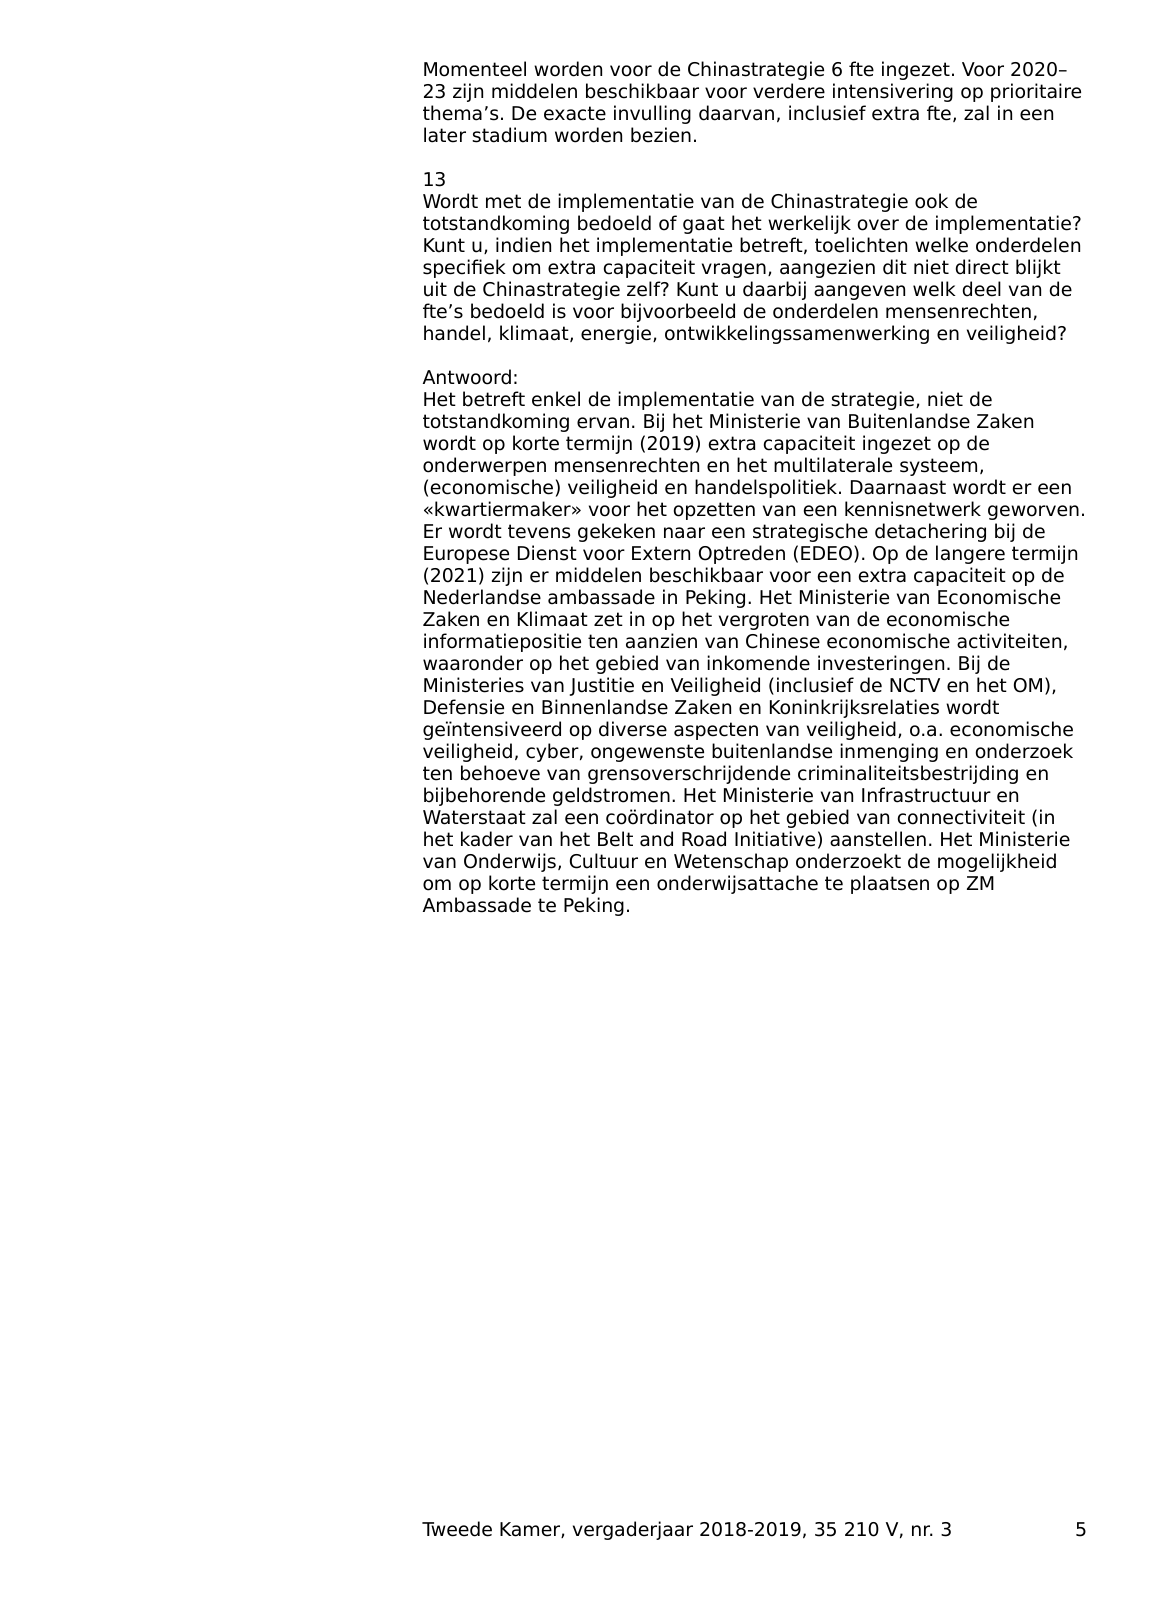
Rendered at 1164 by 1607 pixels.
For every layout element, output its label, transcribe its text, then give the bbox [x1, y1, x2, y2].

text 13 [422, 169, 1087, 191]
text Antwoord: [422, 367, 1087, 389]
text Wordt met de implementatie van de Chinastrategie ook de totstandkoming bedoeld of gaat het werkelijk over de implementatie? Kunt u, indien het implementatie betreft, toelichten welke onderdelen specifiek om extra capaciteit vragen, aangezien dit niet direct blijkt uit de Chinastrategie zelf? Kunt u daarbij aangeven welk deel van de fte’s bedoeld is voor bijvoorbeeld de onderdelen mensenrechten, handel, klimaat, energie, ontwikkelingssamenwerking en veiligheid? [422, 191, 1087, 345]
text Momenteel worden voor de Chinastrategie 6 fte ingezet. Voor 2020–23 zijn middelen beschikbaar voor verdere intensivering op prioritaire thema’s. De exacte invulling daarvan, inclusief extra fte, zal in een later stadium worden bezien. [422, 59, 1087, 147]
text Het betreft enkel de implementatie van de strategie, niet de totstandkoming ervan. Bij het Ministerie van Buitenlandse Zaken wordt op korte termijn (2019) extra capaciteit ingezet op de onderwerpen mensenrechten en het multilaterale systeem, (economische) veiligheid en handelspolitiek. Daarnaast wordt er een «kwartiermaker» voor het opzetten van een kennisnetwerk geworven. Er wordt tevens gekeken naar een strategische detachering bij de Europese Dienst voor Extern Optreden (EDEO). Op de langere termijn (2021) zijn er middelen beschikbaar voor een extra capaciteit op de Nederlandse ambassade in Peking. Het Ministerie van Economische Zaken en Klimaat zet in op het vergroten van de economische informatiepositie ten aanzien van Chinese economische activiteiten, waaronder op het gebied van inkomende investeringen. Bij de Ministeries van Justitie en Veiligheid (inclusief de NCTV en het OM), Defensie en Binnenlandse Zaken en Koninkrijksrelaties wordt geïntensiveerd op diverse aspecten van veiligheid, o.a. economische veiligheid, cyber, ongewenste buitenlandse inmenging en onderzoek ten behoeve van grensoverschrijdende criminaliteitsbestrijding en bijbehorende geldstromen. Het Ministerie van Infrastructuur en Waterstaat zal een coördinator op het gebied van connectiviteit (in het kader van het Belt and Road Initiative) aanstellen. Het Ministerie van Onderwijs, Cultuur en Wetenschap onderzoekt de mogelijkheid om op korte termijn een onderwijsattache te plaatsen op ZM Ambassade te Peking. [422, 389, 1087, 917]
